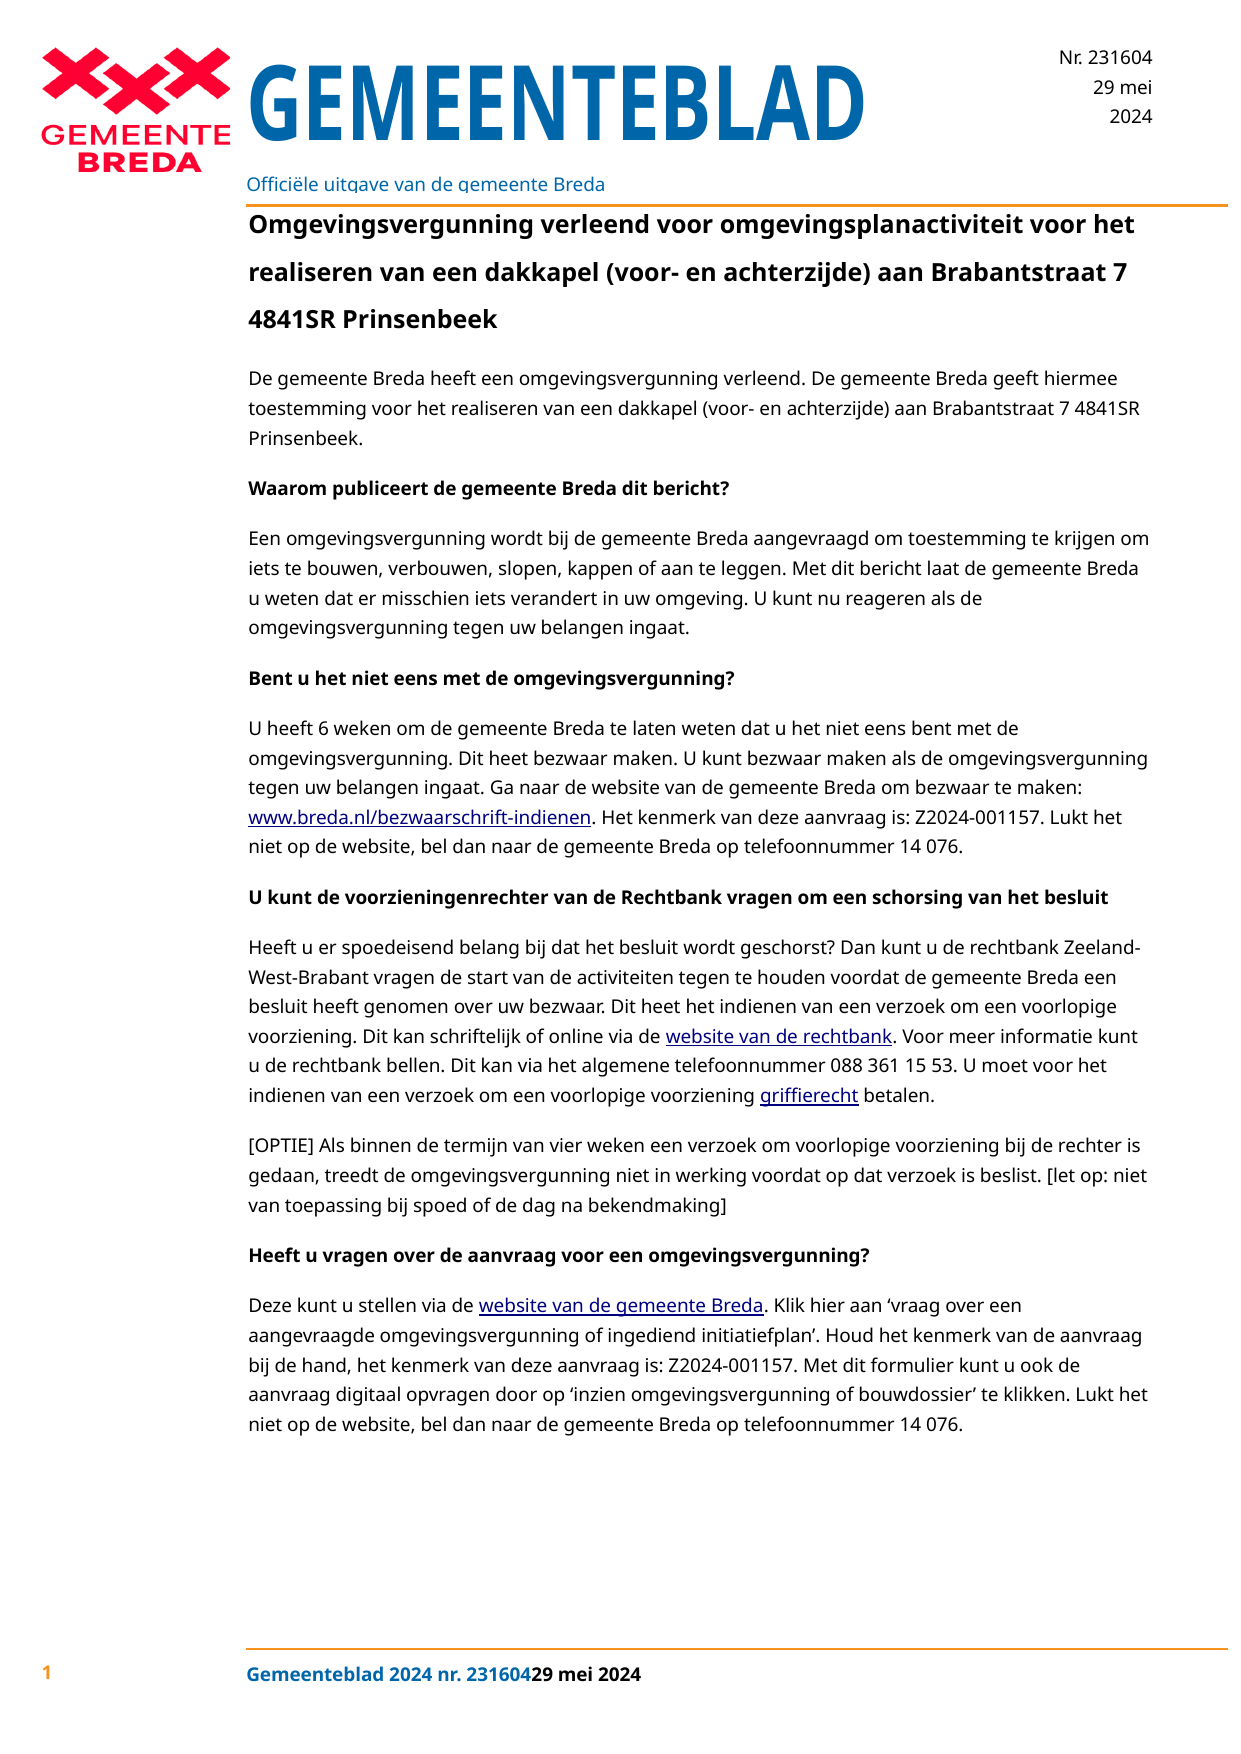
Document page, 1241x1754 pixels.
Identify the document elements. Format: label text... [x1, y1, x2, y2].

text Omgevingsvergunning verleend voor omgevingsplanactiviteit voor het realiseren van een dakkapel (voor- en achterzijde) aan Brabantstraat 7 4841SR Prinsenbeek [248, 207, 1152, 336]
text U heeft 6 weken om de gemeente Breda te laten weten dat u het niet eens bent met de omgevingsvergunning. Dit heet bezwaar maken. U kunt bezwaar maken als de omgevingsvergunning tegen uw belangen ingaat. Ga naar de website van de gemeente Breda om bezwaar te maken: www.breda.nl/bezwaarschrift-indienen. Het kenmerk van deze aanvraag is: Z2024-001157. Lukt het niet op de website, bel dan naar de gemeente Breda op telefoonnummer 14 076. [248, 715, 1152, 859]
text Heeft u vragen over de aanvraag voor een omgevingsvergunning? [248, 1242, 1152, 1268]
text Heeft u er spoedeisend belang bij dat het besluit wordt geschorst? Dan kunt u de rechtbank Zeeland-West-Brabant vragen de start van de activiteiten tegen te houden voordat de gemeente Breda een besluit heeft genomen over uw bezwaar. Dit heet het indienen van een verzoek om een voorlopige voorziening. Dit kan schriftelijk of online via de website van de rechtbank. Voor meer informatie kunt u de rechtbank bellen. Dit kan via het algemene telefoonnummer 088 361 15 53. U moet voor het indienen van een verzoek om een voorlopige voorziening griffierecht betalen. [248, 934, 1152, 1108]
text Een omgevingsvergunning wordt bij de gemeente Breda aangevraagd om toestemming te krijgen om iets te bouwen, verbouwen, slopen, kappen of aan te leggen. Met dit bericht laat de gemeente Breda u weten dat er misschien iets verandert in uw omgeving. U kunt nu reageren als de omgevingsvergunning tegen uw belangen ingaat. [248, 526, 1152, 640]
text Waarom publiceert de gemeente Breda dit bericht? [248, 475, 1152, 501]
picture [41, 47, 231, 172]
text De gemeente Breda heeft een omgevingsvergunning verleend. De gemeente Breda geeft hiermee toestemming voor het realiseren van een dakkapel (voor- en achterzijde) aan Brabantstraat 7 4841SR Prinsenbeek. [248, 366, 1152, 450]
text Bent u het niet eens met de omgevingsvergunning? [248, 665, 1152, 690]
text Deze kunt u stellen via de website van de gemeente Breda. Klik hier aan ‘vraag over een aangevraagde omgevingsvergunning of ingediend initiatiefplan’. Houd het kenmerk van de aanvraag bij de hand, het kenmerk van deze aanvraag is: Z2024-001157. Met dit formulier kunt u ook de aanvraag digitaal opvragen door op ‘inzien omgevingsvergunning of bouwdossier’ te klikken. Lukt het niet op de website, bel dan naar de gemeente Breda op telefoonnummer 14 076. [248, 1293, 1152, 1437]
text U kunt de voorzieningenrechter van de Rechtbank vragen om een schorsing van het besluit [248, 884, 1152, 909]
text [OPTIE] Als binnen de termijn van vier weken een verzoek om voorlopige voorziening bij de rechter is gedaan, treedt de omgevingsvergunning niet in werking voordat op dat verzoek is beslist. [let op: niet van toepassing bij spoed of de dag na bekendmaking] [248, 1133, 1152, 1217]
